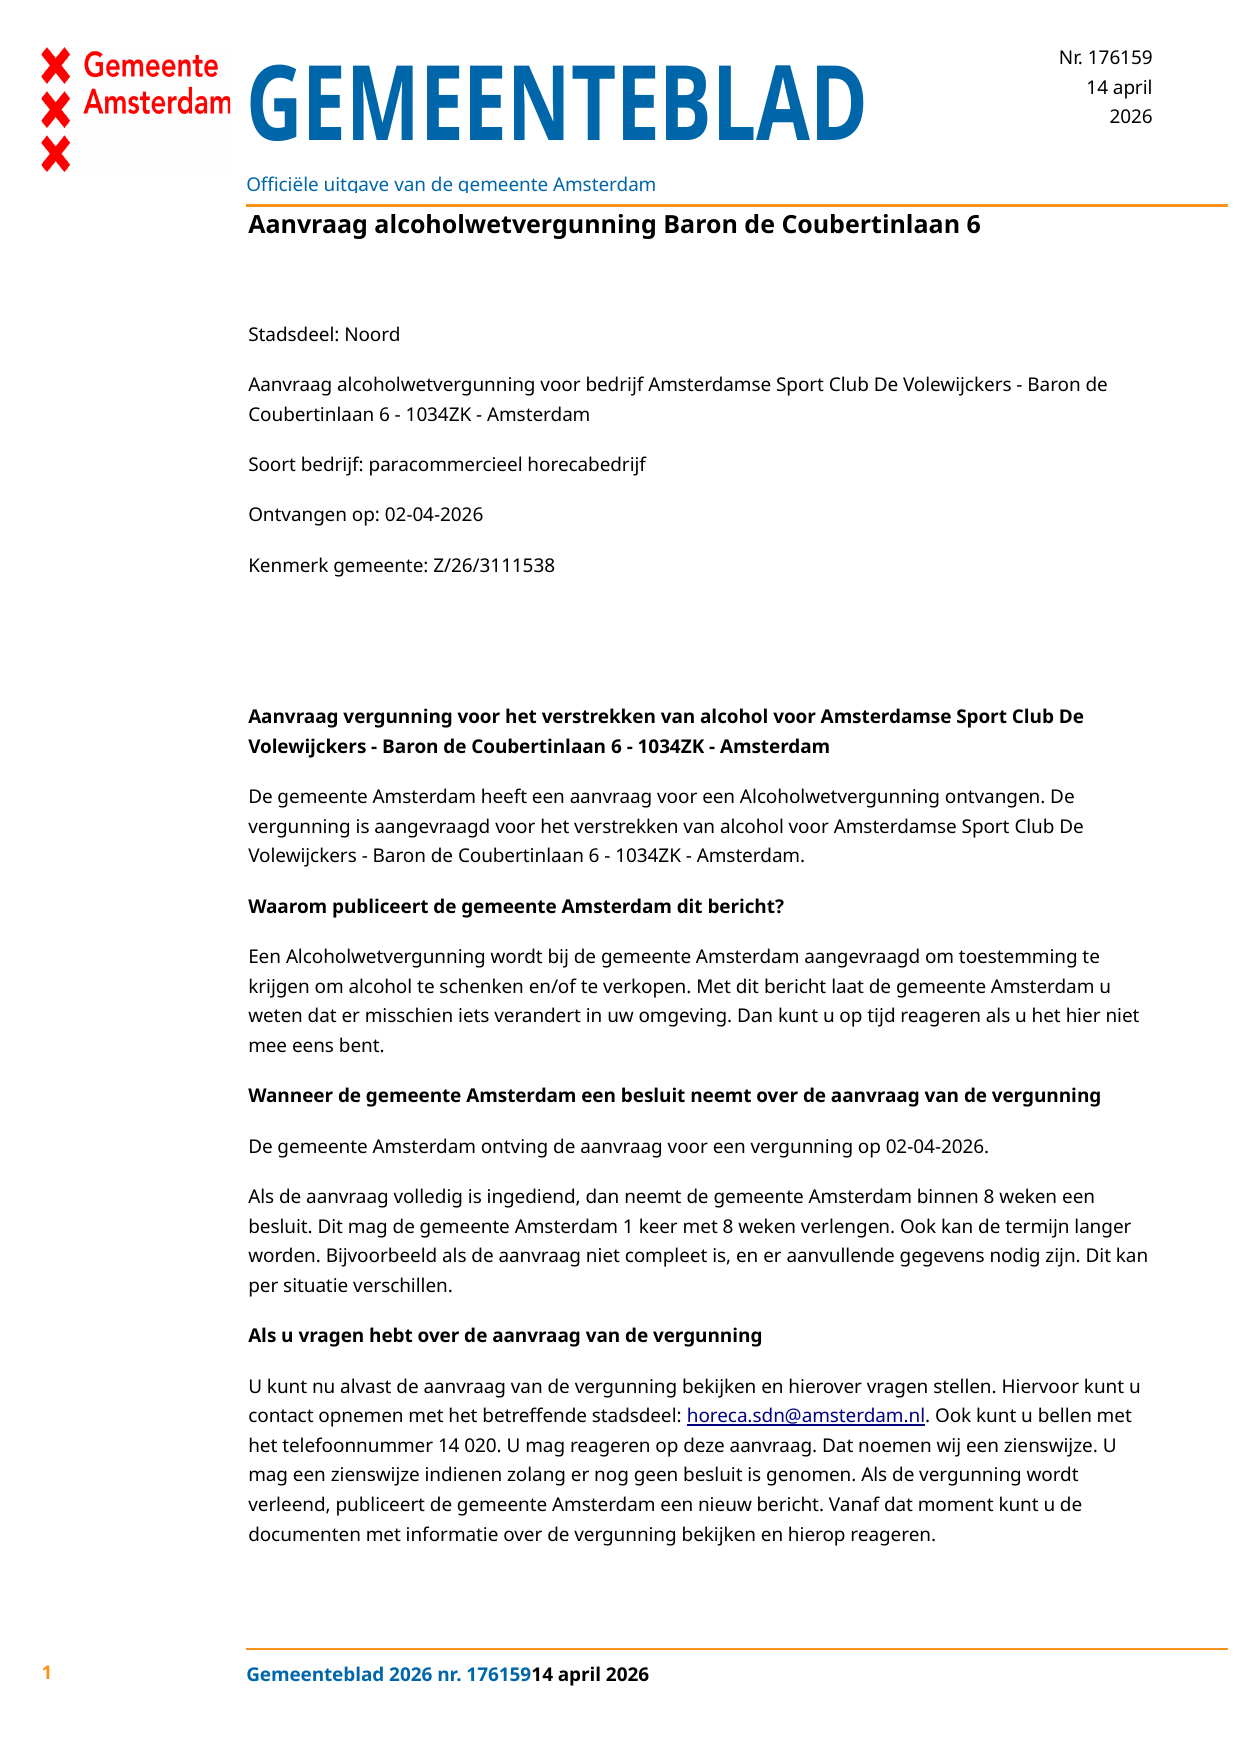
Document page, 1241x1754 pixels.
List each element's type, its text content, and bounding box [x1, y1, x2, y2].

text Ontvangen op: 02-04-2026 [248, 502, 1152, 527]
text Als u vragen hebt over de aanvraag van de vergunning [248, 1322, 1152, 1348]
text Soort bedrijf: paracommercieel horecabedrijf [248, 451, 1152, 477]
text Een Alcoholwetvergunning wordt bij de gemeente Amsterdam aangevraagd om toestemming te krijgen om alcohol te schenken en/of te verkopen. Met dit bericht laat de gemeente Amsterdam u weten dat er misschien iets verandert in uw omgeving. Dan kunt u op tijd reageren als u het hier niet mee eens bent. [248, 943, 1152, 1058]
picture [41, 47, 231, 172]
text Aanvraag alcoholwetvergunning voor bedrijf Amsterdamse Sport Club De Volewijckers - Baron de Coubertinlaan 6 - 1034ZK - Amsterdam [248, 371, 1152, 426]
text Aanvraag vergunning voor het verstrekken van alcohol voor Amsterdamse Sport Club De Volewijckers - Baron de Coubertinlaan 6 - 1034ZK - Amsterdam [248, 703, 1152, 758]
text Waarom publiceert de gemeente Amsterdam dit bericht? [248, 893, 1152, 918]
text De gemeente Amsterdam heeft een aanvraag voor een Alcoholwetvergunning ontvangen. De vergunning is aangevraagd voor het verstrekken van alcohol voor Amsterdamse Sport Club De Volewijckers - Baron de Coubertinlaan 6 - 1034ZK - Amsterdam. [248, 783, 1152, 868]
text Aanvraag alcoholwetvergunning Baron de Coubertinlaan 6 [248, 207, 1152, 241]
text Kenmerk gemeente: Z/26/3111538 [248, 552, 1152, 578]
text U kunt nu alvast de aanvraag van de vergunning bekijken en hierover vragen stellen. Hiervoor kunt u contact opnemen met het betreffende stadsdeel: horeca.sdn@amsterdam.nl. Ook kunt u bellen met het telefoonnummer 14 020. U mag reageren op deze aanvraag. Dat noemen wij een zienswijze. U mag een zienswijze indienen zolang er nog geen besluit is genomen. Als de vergunning wordt verleend, publiceert de gemeente Amsterdam een nieuw bericht. Vanaf dat moment kunt u de documenten met informatie over de vergunning bekijken en hierop reageren. [248, 1373, 1152, 1546]
text Stadsdeel: Noord [248, 321, 1152, 346]
text De gemeente Amsterdam ontving de aanvraag voor een vergunning op 02-04-2026. [248, 1133, 1152, 1158]
text Als de aanvraag volledig is ingediend, dan neemt de gemeente Amsterdam binnen 8 weken een besluit. Dit mag de gemeente Amsterdam 1 keer met 8 weken verlengen. Ook kan de termijn langer worden. Bijvoorbeeld als de aanvraag niet compleet is, en er aanvullende gegevens nodig zijn. Dit kan per situatie verschillen. [248, 1183, 1152, 1298]
text Wanneer de gemeente Amsterdam een besluit neemt over de aanvraag van de vergunning [248, 1082, 1152, 1108]
